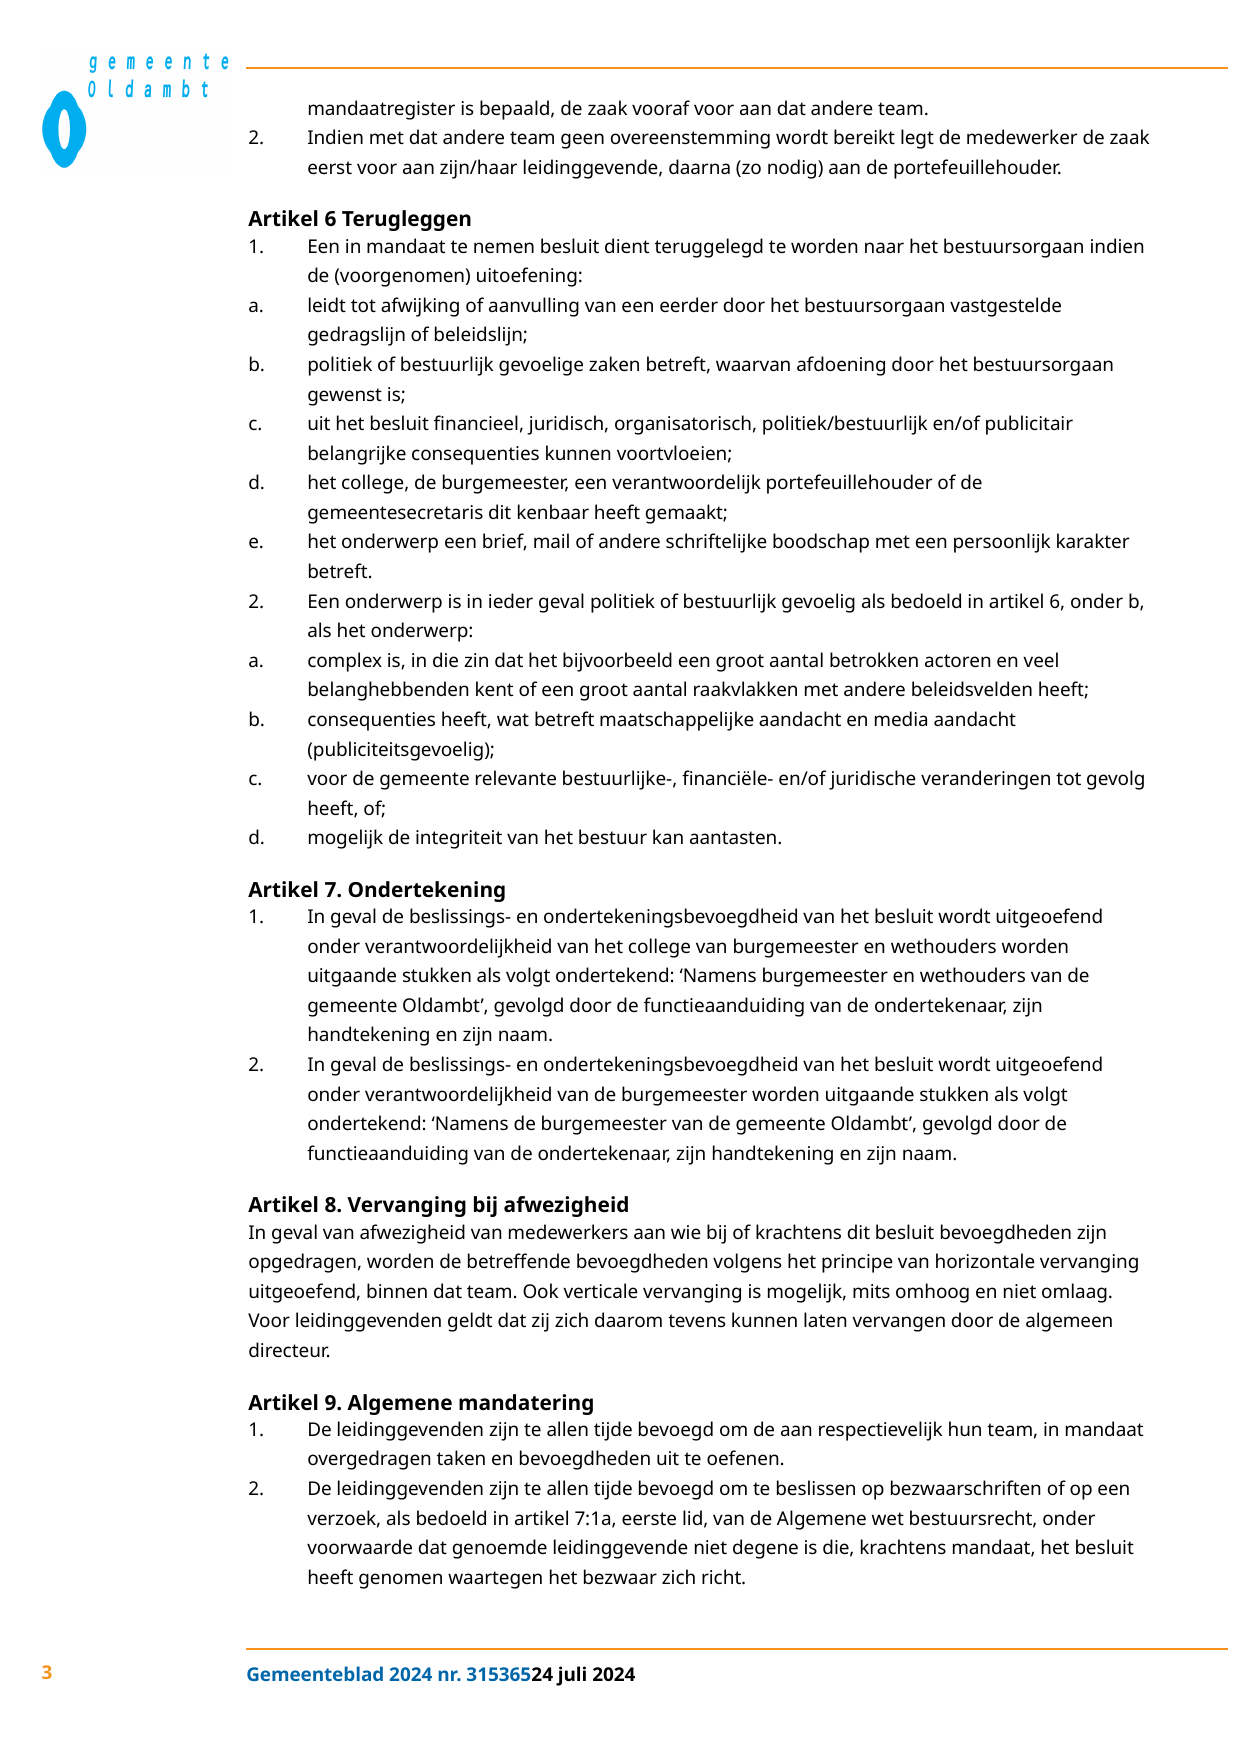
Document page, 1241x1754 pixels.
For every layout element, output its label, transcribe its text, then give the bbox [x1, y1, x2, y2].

list consequenties heeft, wat betreft maatschappelijke aandacht en media aandacht (publiciteitsgevoelig); [248, 706, 1152, 761]
list het college, de burgemeester, een verantwoordelijk portefeuillehouder of de gemeentesecretaris dit kenbaar heeft gemaakt; [248, 469, 1152, 525]
list De leidinggevenden zijn te allen tijde bevoegd om te beslissen op bezwaarschriften of op een verzoek, als bedoeld in artikel 7:1a, eerste lid, van de Algemene wet bestuursrecht, onder voorwaarde dat genoemde leidinggevende niet degene is die, krachtens mandaat, het besluit heeft genomen waartegen het bezwaar zich richt. [248, 1475, 1152, 1590]
list politiek of bestuurlijk gevoelige zaken betreft, waarvan afdoening door het bestuursorgaan gewenst is; [248, 351, 1152, 406]
picture [41, 47, 231, 172]
list Een onderwerp is in ieder geval politiek of bestuurlijk gevoelig als bedoeld in artikel 6, onder b, als het onderwerp: [248, 588, 1152, 643]
list In geval de beslissings- en ondertekeningsbevoegdheid van het besluit wordt uitgeoefend onder verantwoordelijkheid van de burgemeester worden uitgaande stukken als volgt ondertekend: ‘Namens de burgemeester van de gemeente Oldambt’, gevolgd door de functieaanduiding van de ondertekenaar, zijn handtekening en zijn naam. [248, 1051, 1152, 1166]
list De leidinggevenden zijn te allen tijde bevoegd om de aan respectievelijk hun team, in mandaat overgedragen taken en bevoegdheden uit te oefenen. [248, 1416, 1152, 1471]
list voor de gemeente relevante bestuurlijke-, financiële- en/of juridische veranderingen tot gevolg heeft, of; [248, 765, 1152, 821]
text In geval van afwezigheid van medewerkers aan wie bij of krachtens dit besluit bevoegdheden zijn opgedragen, worden de betreffende bevoegdheden volgens het principe van horizontale vervanging uitgeoefend, binnen dat team. Ook verticale vervanging is mogelijk, mits omhoog en niet omlaag. Voor leidinggevenden geldt dat zij zich daarom tevens kunnen laten vervangen door de algemeen directeur. [248, 1219, 1152, 1363]
text Artikel 6 Terugleggen [248, 204, 1152, 233]
list Indien met dat andere team geen overeenstemming wordt bereikt legt de medewerker de zaak eerst voor aan zijn/haar leidinggevende, daarna (zo nodig) aan de portefeuillehouder. [248, 124, 1152, 180]
text Artikel 8. Vervanging bij afwezigheid [248, 1190, 1152, 1219]
list het onderwerp een brief, mail of andere schriftelijke boodschap met een persoonlijk karakter betreft. [248, 529, 1152, 584]
list complex is, in die zin dat het bijvoorbeeld een groot aantal betrokken actoren en veel belanghebbenden kent of een groot aantal raakvlakken met andere beleidsvelden heeft; [248, 647, 1152, 702]
list Een in mandaat te nemen besluit dient teruggelegd te worden naar het bestuursorgaan indien de (voorgenomen) uitoefening: [248, 233, 1152, 288]
list mandaatregister is bepaald, de zaak vooraf voor aan dat andere team. [248, 95, 1152, 121]
list mogelijk de integriteit van het bestuur kan aantasten. [248, 824, 1152, 850]
text Artikel 7. Ondertekening [248, 875, 1152, 903]
list In geval de beslissings- en ondertekeningsbevoegdheid van het besluit wordt uitgeoefend onder verantwoordelijkheid van het college van burgemeester en wethouders worden uitgaande stukken als volgt ondertekend: ‘Namens burgemeester en wethouders van de gemeente Oldambt’, gevolgd door de functieaanduiding van de ondertekenaar, zijn handtekening en zijn naam. [248, 903, 1152, 1047]
text Artikel 9. Algemene mandatering [248, 1388, 1152, 1416]
list leidt tot afwijking of aanvulling van een eerder door het bestuursorgaan vastgestelde gedragslijn of beleidslijn; [248, 292, 1152, 347]
list uit het besluit financieel, juridisch, organisatorisch, politiek/bestuurlijk en/of publicitair belangrijke consequenties kunnen voortvloeien; [248, 410, 1152, 466]
